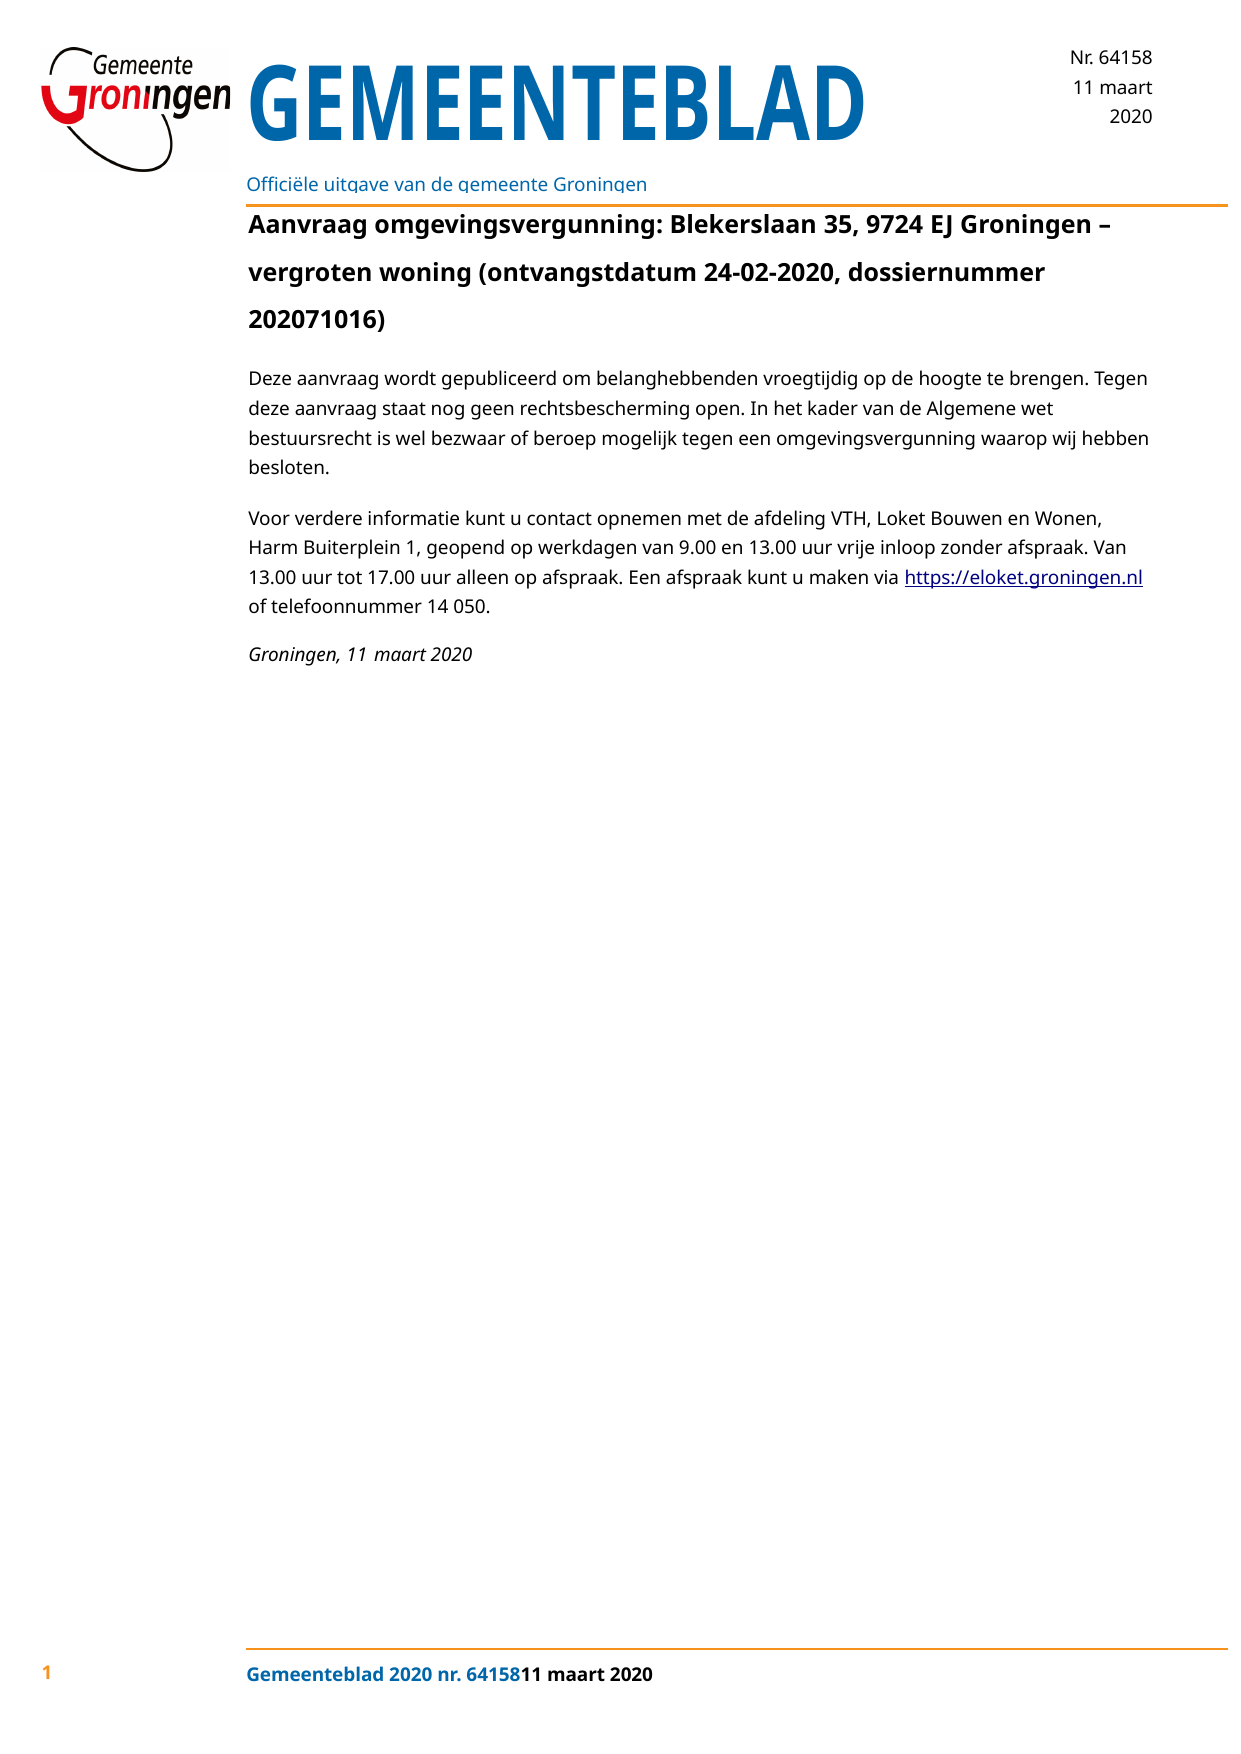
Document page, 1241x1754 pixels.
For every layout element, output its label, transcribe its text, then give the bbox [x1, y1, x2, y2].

text Groningen, 11 maart 2020 [248, 641, 1152, 667]
text Deze aanvraag wordt gepubliceerd om belanghebbenden vroegtijdig op de hoogte te brengen. Tegen deze aanvraag staat nog geen rechtsbescherming open. In het kader van de Algemene wet bestuursrecht is wel bezwaar of beroep mogelijk tegen een omgevingsvergunning waarop wij hebben besloten. [248, 366, 1152, 480]
picture [41, 47, 231, 172]
text Voor verdere informatie kunt u contact opnemen met de afdeling VTH, Loket Bouwen en Wonen, Harm Buiterplein 1, geopend op werkdagen van 9.00 en 13.00 uur vrije inloop zonder afspraak. Van 13.00 uur tot 17.00 uur alleen op afspraak. Een afspraak kunt u maken via https://eloket.groningen.nl of telefoonnummer 14 050. [248, 505, 1152, 619]
text Aanvraag omgevingsvergunning: Blekerslaan 35, 9724 EJ Groningen – vergroten woning (ontvangstdatum 24-02-2020, dossiernummer 202071016) [248, 207, 1152, 336]
